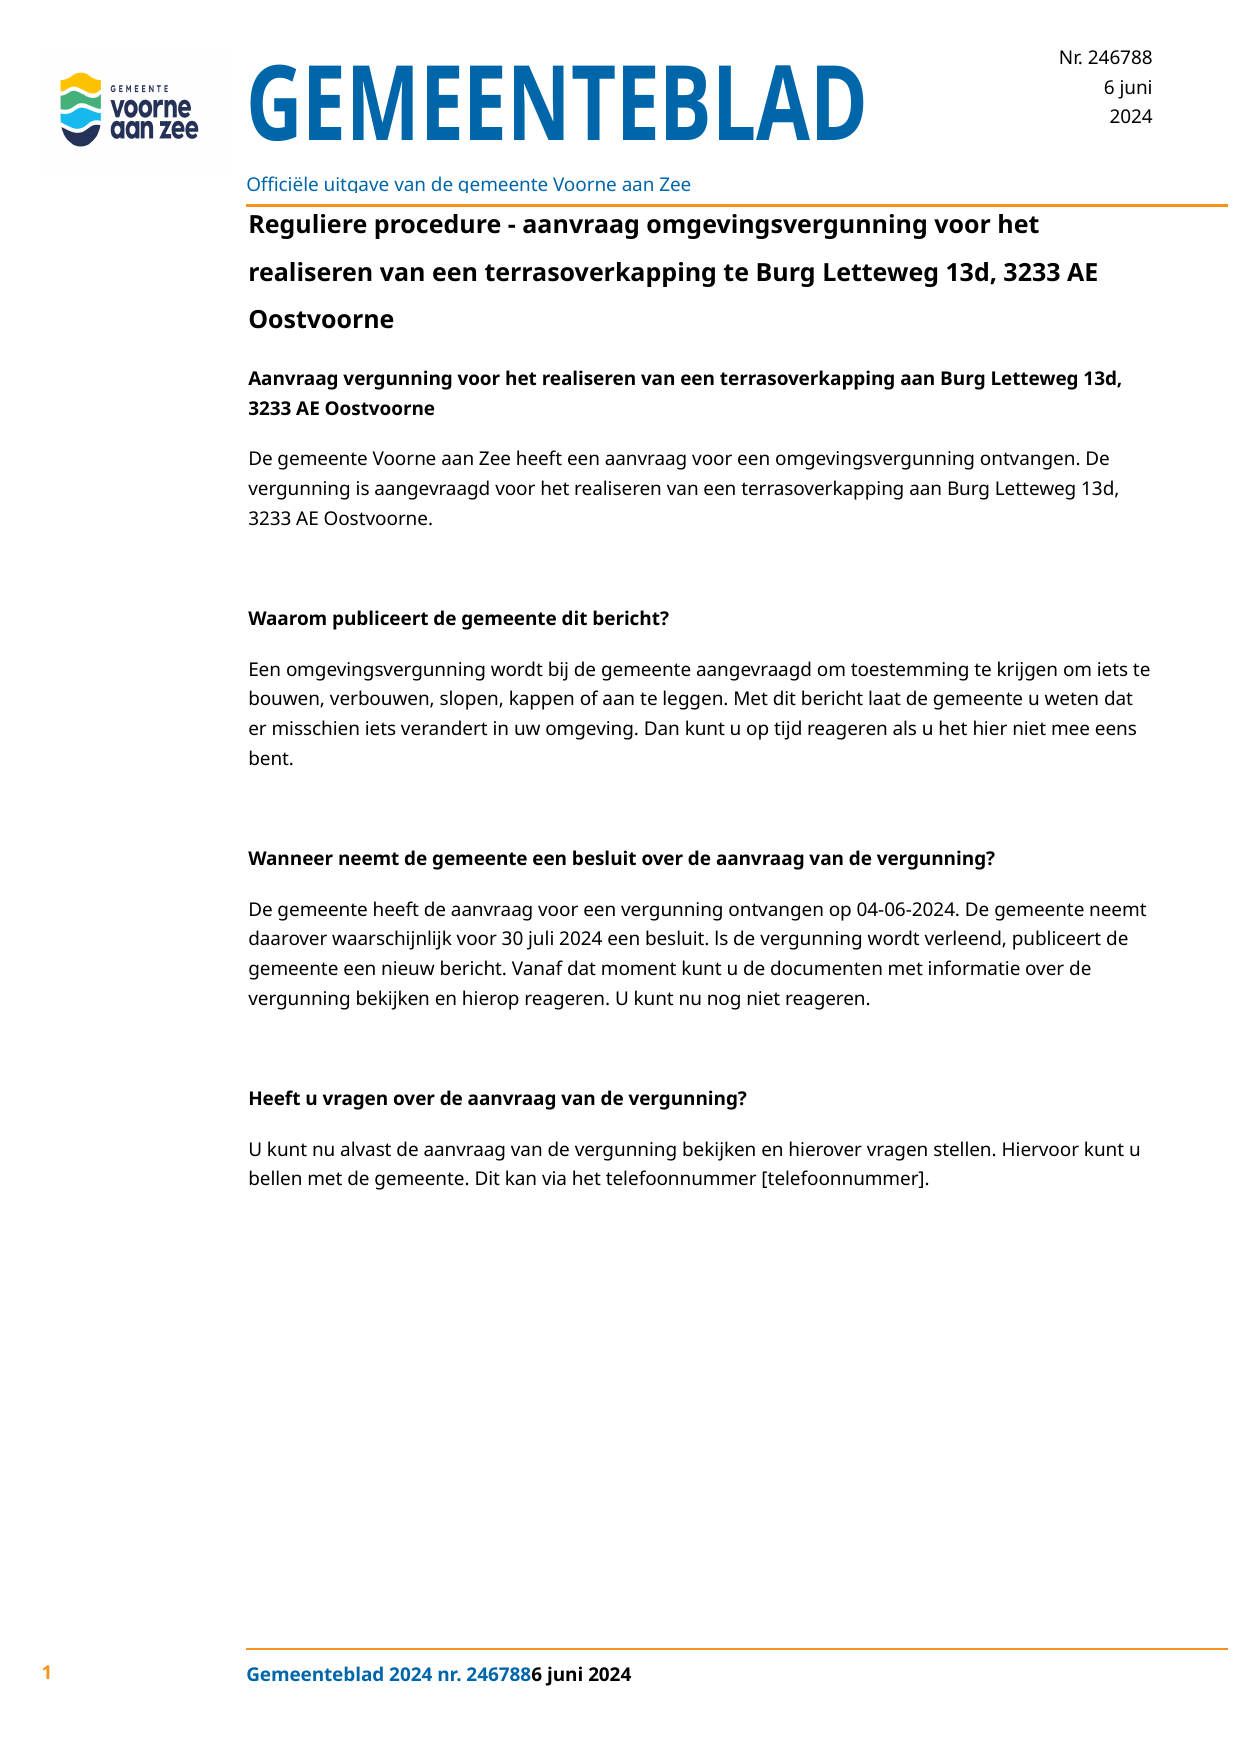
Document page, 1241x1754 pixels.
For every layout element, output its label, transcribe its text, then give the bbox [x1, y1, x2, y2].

text Een omgevingsvergunning wordt bij de gemeente aangevraagd om toestemming te krijgen om iets te bouwen, verbouwen, slopen, kappen of aan te leggen. Met dit bericht laat de gemeente u weten dat er misschien iets verandert in uw omgeving. Dan kunt u op tijd reageren als u het hier niet mee eens bent. [248, 656, 1152, 770]
text U kunt nu alvast de aanvraag van de vergunning bekijken en hierover vragen stellen. Hiervoor kunt u bellen met de gemeente. Dit kan via het telefoonnummer [telefoonnummer]. [248, 1136, 1152, 1191]
text Heeft u vragen over de aanvraag van de vergunning? [248, 1086, 1152, 1111]
text Waarom publiceert de gemeente dit bericht? [248, 606, 1152, 631]
text Reguliere procedure - aanvraag omgevingsvergunning voor het realiseren van een terrasoverkapping te Burg Letteweg 13d, 3233 AE Oostvoorne [248, 207, 1152, 336]
text Wanneer neemt de gemeente een besluit over de aanvraag van de vergunning? [248, 846, 1152, 871]
text Aanvraag vergunning voor het realiseren van een terrasoverkapping aan Burg Letteweg 13d, 3233 AE Oostvoorne [248, 366, 1152, 421]
text De gemeente Voorne aan Zee heeft een aanvraag voor een omgevingsvergunning ontvangen. De vergunning is aangevraagd voor het realiseren van een terrasoverkapping aan Burg Letteweg 13d, 3233 AE Oostvoorne. [248, 446, 1152, 530]
picture [41, 47, 231, 172]
text De gemeente heeft de aanvraag voor een vergunning ontvangen op 04-06-2024. De gemeente neemt daarover waarschijnlijk voor 30 juli 2024 een besluit. ls de vergunning wordt verleend, publiceert de gemeente een nieuw bericht. Vanaf dat moment kunt u de documenten met informatie over de vergunning bekijken en hierop reageren. U kunt nu nog niet reageren. [248, 896, 1152, 1010]
